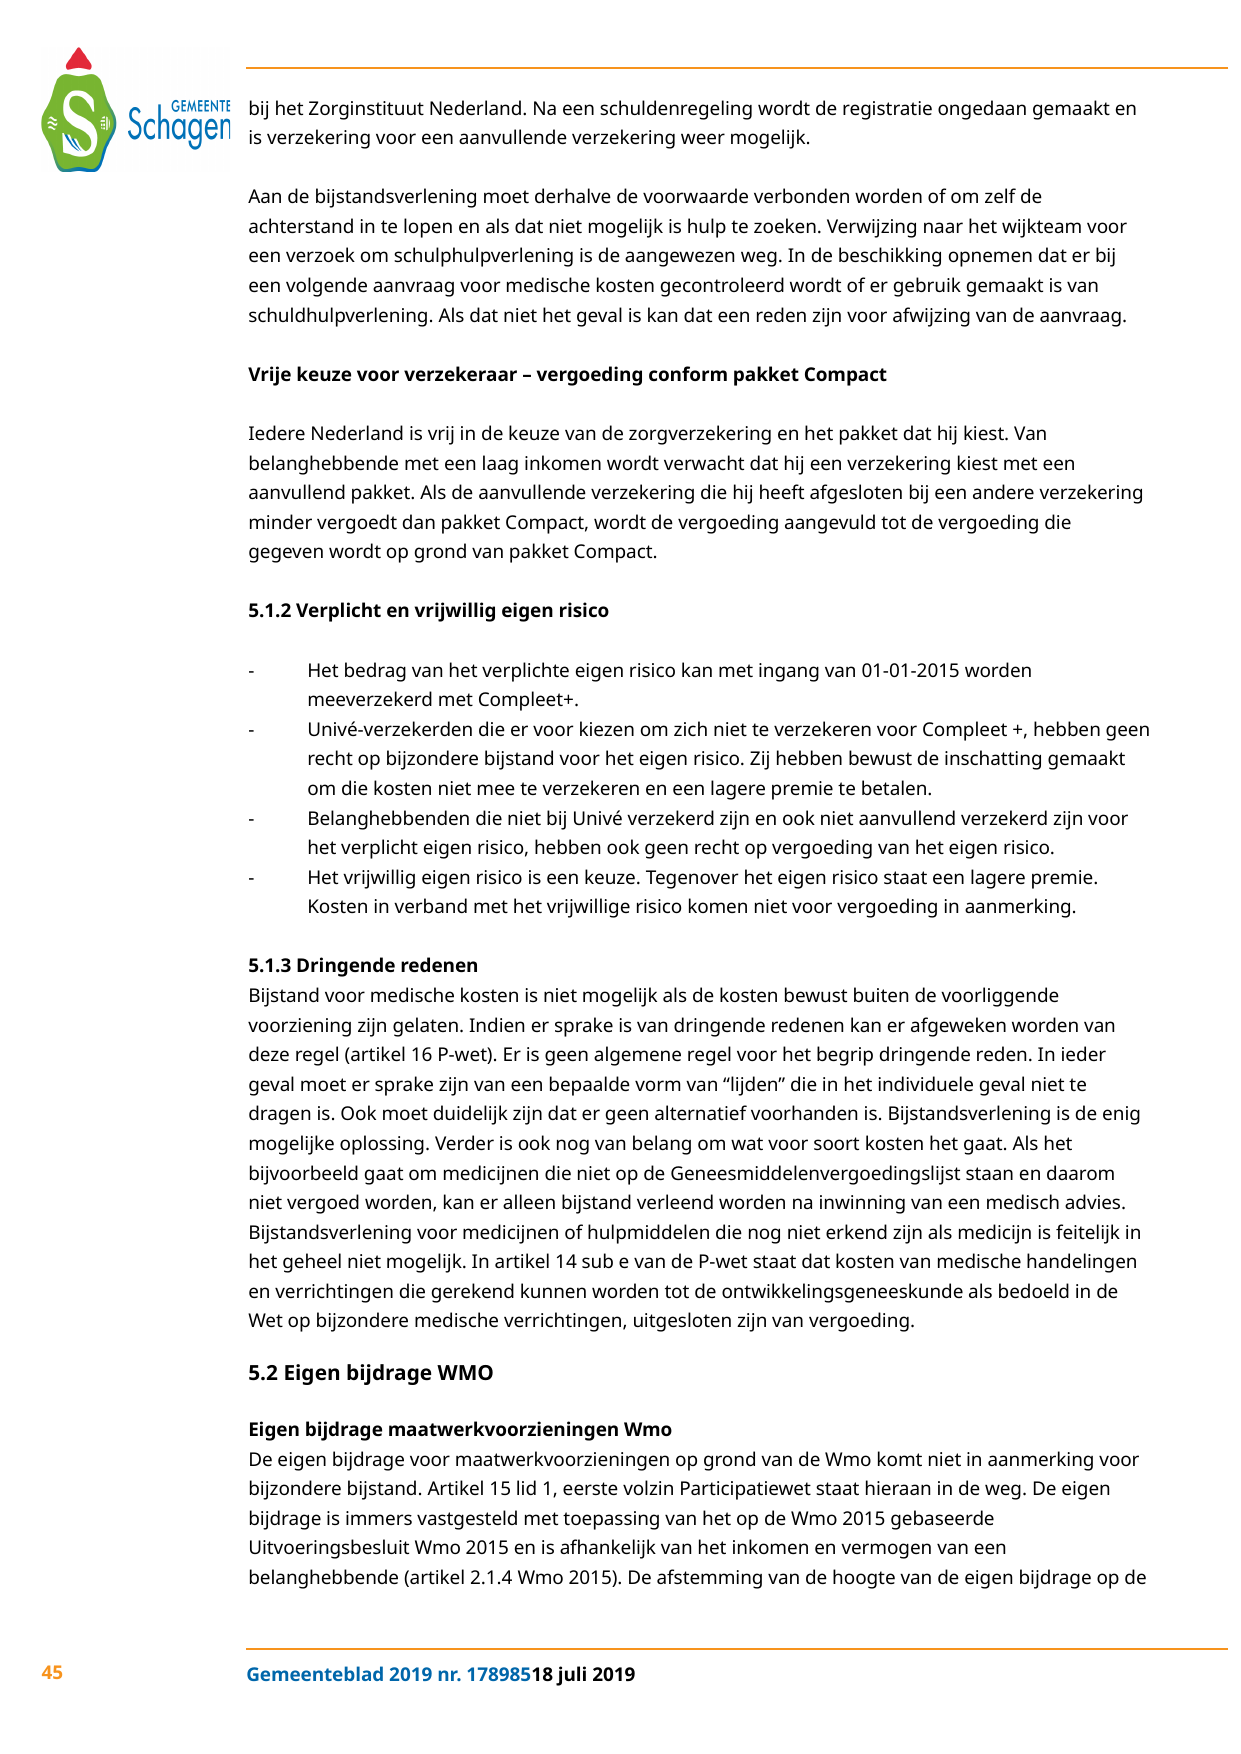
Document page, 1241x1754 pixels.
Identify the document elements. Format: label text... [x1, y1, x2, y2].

text Eigen bijdrage maatwerkvoorzieningen Wmo [248, 1416, 1152, 1442]
text 5.1.3 Dringende redenen [248, 953, 1152, 978]
picture [41, 47, 231, 172]
text bij het Zorginstituut Nederland. Na een schuldenregeling wordt de registratie ongedaan gemaakt en is verzekering voor een aanvullende verzekering weer mogelijk. [248, 95, 1152, 150]
text 5.1.2 Verplicht en vrijwillig eigen risico [248, 598, 1152, 623]
text Bijstand voor medische kosten is niet mogelijk als de kosten bewust buiten de voorliggende voorziening zijn gelaten. Indien er sprake is van dringende redenen kan er afgeweken worden van deze regel (artikel 16 P-wet). Er is geen algemene regel voor het begrip dringende reden. In ieder geval moet er sprake zijn van een bepaalde vorm van “lijden” die in het individuele geval niet te dragen is. Ook moet duidelijk zijn dat er geen alternatief voorhanden is. Bijstandsverlening is de enig mogelijke oplossing. Verder is ook nog van belang om wat voor soort kosten het gaat. Als het bijvoorbeeld gaat om medicijnen die niet op de Geneesmiddelenvergoedingslijst staan en daarom niet vergoed worden, kan er alleen bijstand verleend worden na inwinning van een medisch advies. Bijstandsverlening voor medicijnen of hulpmiddelen die nog niet erkend zijn als medicijn is feitelijk in het geheel niet mogelijk. In artikel 14 sub e van de P-wet staat dat kosten van medische handelingen en verrichtingen die gerekend kunnen worden tot de ontwikkelingsgeneeskunde als bedoeld in de Wet op bijzondere medische verrichtingen, uitgesloten zijn van vergoeding. [248, 982, 1152, 1333]
text 5.2 Eigen bijdrage WMO [248, 1358, 1152, 1387]
list Belanghebbenden die niet bij Univé verzekerd zijn en ook niet aanvullend verzekerd zijn voor het verplicht eigen risico, hebben ook geen recht op vergoeding van het eigen risico. [248, 805, 1152, 860]
list Het vrijwillig eigen risico is een keuze. Tegenover het eigen risico staat een lagere premie. Kosten in verband met het vrijwillige risico komen niet voor vergoeding in aanmerking. [248, 864, 1152, 919]
text Vrije keuze voor verzekeraar – vergoeding conform pakket Compact [248, 361, 1152, 387]
text Aan de bijstandsverlening moet derhalve de voorwaarde verbonden worden of om zelf de achterstand in te lopen en als dat niet mogelijk is hulp te zoeken. Verwijzing naar het wijkteam voor een verzoek om schulphulpverlening is de aangewezen weg. In de beschikking opnemen dat er bij een volgende aanvraag voor medische kosten gecontroleerd wordt of er gebruik gemaakt is van schuldhulpverlening. Als dat niet het geval is kan dat een reden zijn voor afwijzing van de aanvraag. [248, 183, 1152, 328]
list Univé-verzekerden die er voor kiezen om zich niet te verzekeren voor Compleet +, hebben geen recht op bijzondere bijstand voor het eigen risico. Zij hebben bewust de inschatting gemaakt om die kosten niet mee te verzekeren en een lagere premie te betalen. [248, 716, 1152, 801]
text De eigen bijdrage voor maatwerkvoorzieningen op grond van de Wmo komt niet in aanmerking voor bijzondere bijstand. Artikel 15 lid 1, eerste volzin Participatiewet staat hieraan in de weg. De eigen bijdrage is immers vastgesteld met toepassing van het op de Wmo 2015 gebaseerde Uitvoeringsbesluit Wmo 2015 en is afhankelijk van het inkomen en vermogen van een belanghebbende (artikel 2.1.4 Wmo 2015). De afstemming van de hoogte van de eigen bijdrage op de [248, 1446, 1152, 1590]
text Iedere Nederland is vrij in de keuze van de zorgverzekering en het pakket dat hij kiest. Van belanghebbende met een laag inkomen wordt verwacht dat hij een verzekering kiest met een aanvullend pakket. Als de aanvullende verzekering die hij heeft afgesloten bij een andere verzekering minder vergoedt dan pakket Compact, wordt de vergoeding aangevuld tot de vergoeding die gegeven wordt op grond van pakket Compact. [248, 420, 1152, 564]
list Het bedrag van het verplichte eigen risico kan met ingang van 01-01-2015 worden meeverzekerd met Compleet+. [248, 657, 1152, 712]
